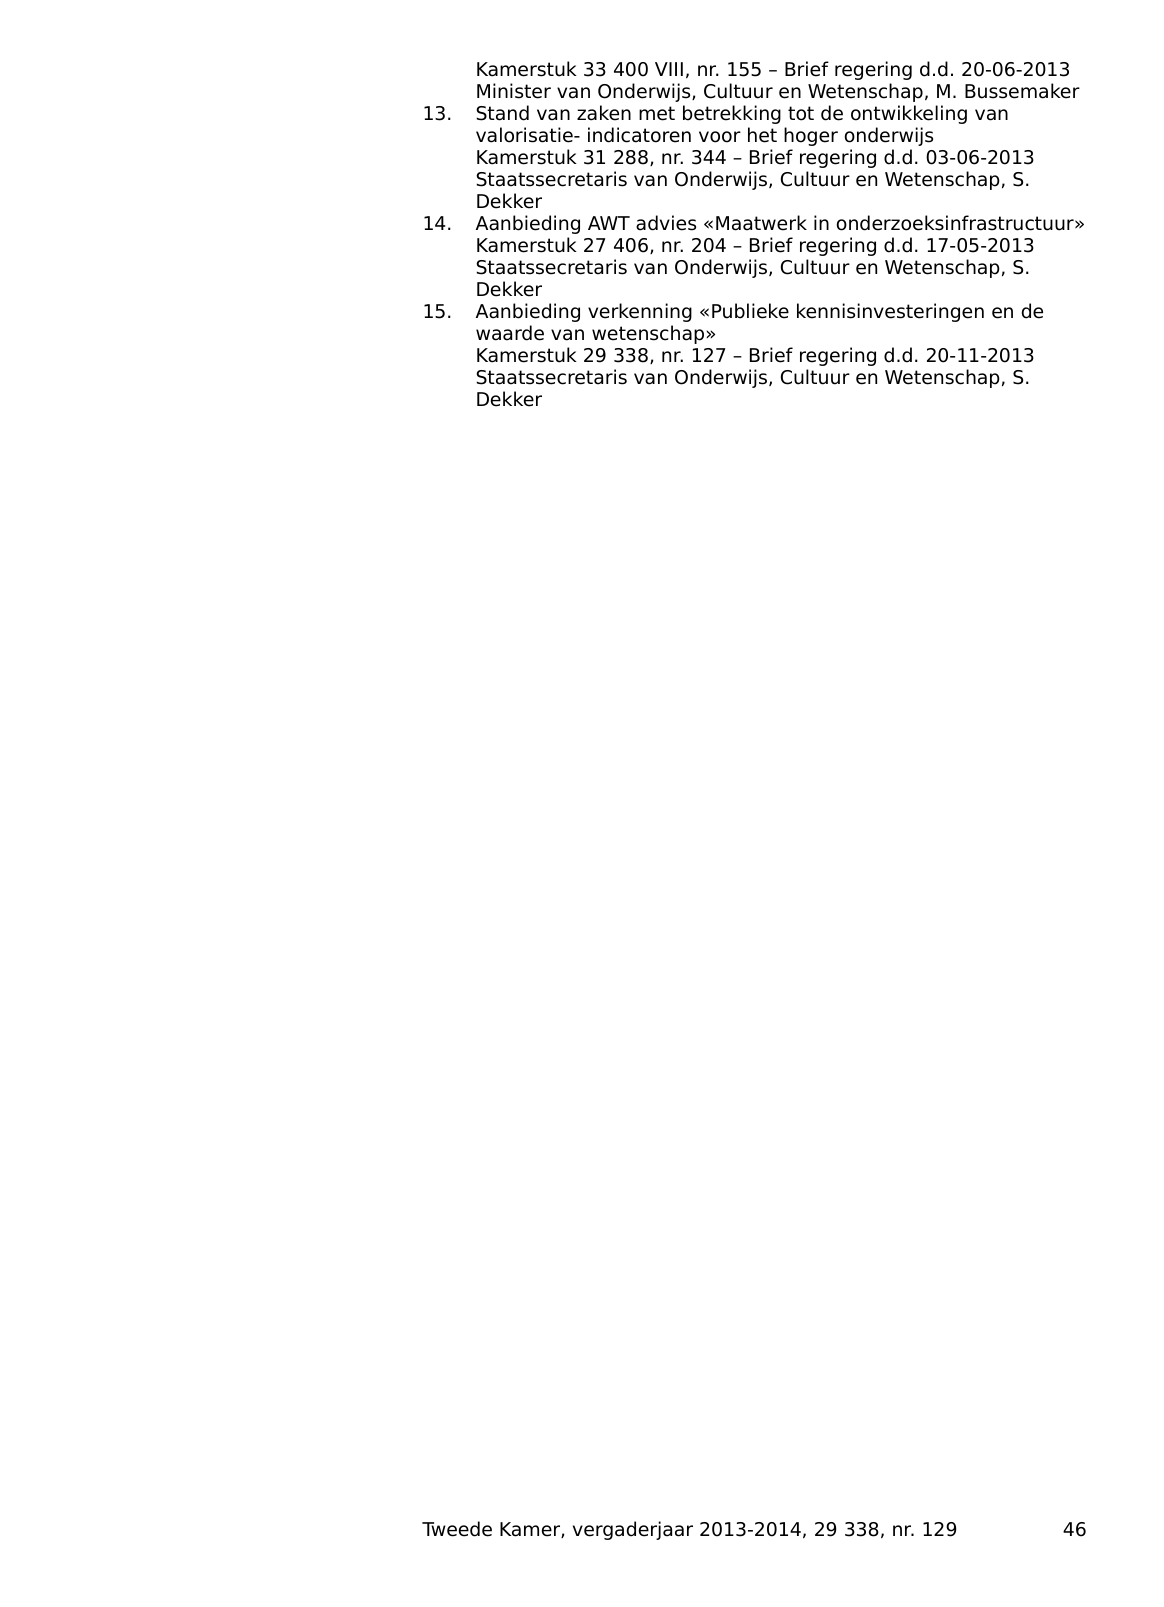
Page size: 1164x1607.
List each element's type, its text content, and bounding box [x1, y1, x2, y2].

text Kamerstuk 33 400 VIII, nr. 155 – Brief regering d.d. 20-06-2013 [475, 59, 1087, 81]
text Staatssecretaris van Onderwijs, Cultuur en Wetenschap, S. Dekker [475, 257, 1087, 301]
text Staatssecretaris van Onderwijs, Cultuur en Wetenschap, S. Dekker [475, 367, 1087, 411]
text Kamerstuk 29 338, nr. 127 – Brief regering d.d. 20-11-2013 [475, 345, 1087, 367]
text 15. Aanbieding verkenning «Publieke kennisinvesteringen en de waarde van wetenschap» [422, 301, 1087, 345]
text Staatssecretaris van Onderwijs, Cultuur en Wetenschap, S. Dekker [475, 169, 1087, 213]
text Minister van Onderwijs, Cultuur en Wetenschap, M. Bussemaker [475, 81, 1087, 103]
text 14. Aanbieding AWT advies «Maatwerk in onderzoeksinfrastructuur» [422, 213, 1087, 235]
text Kamerstuk 31 288, nr. 344 – Brief regering d.d. 03-06-2013 [475, 147, 1087, 169]
text Kamerstuk 27 406, nr. 204 – Brief regering d.d. 17-05-2013 [475, 235, 1087, 257]
text 13. Stand van zaken met betrekking tot de ontwikkeling van valorisatie- indicatoren voor het hoger onderwijs [422, 103, 1087, 147]
